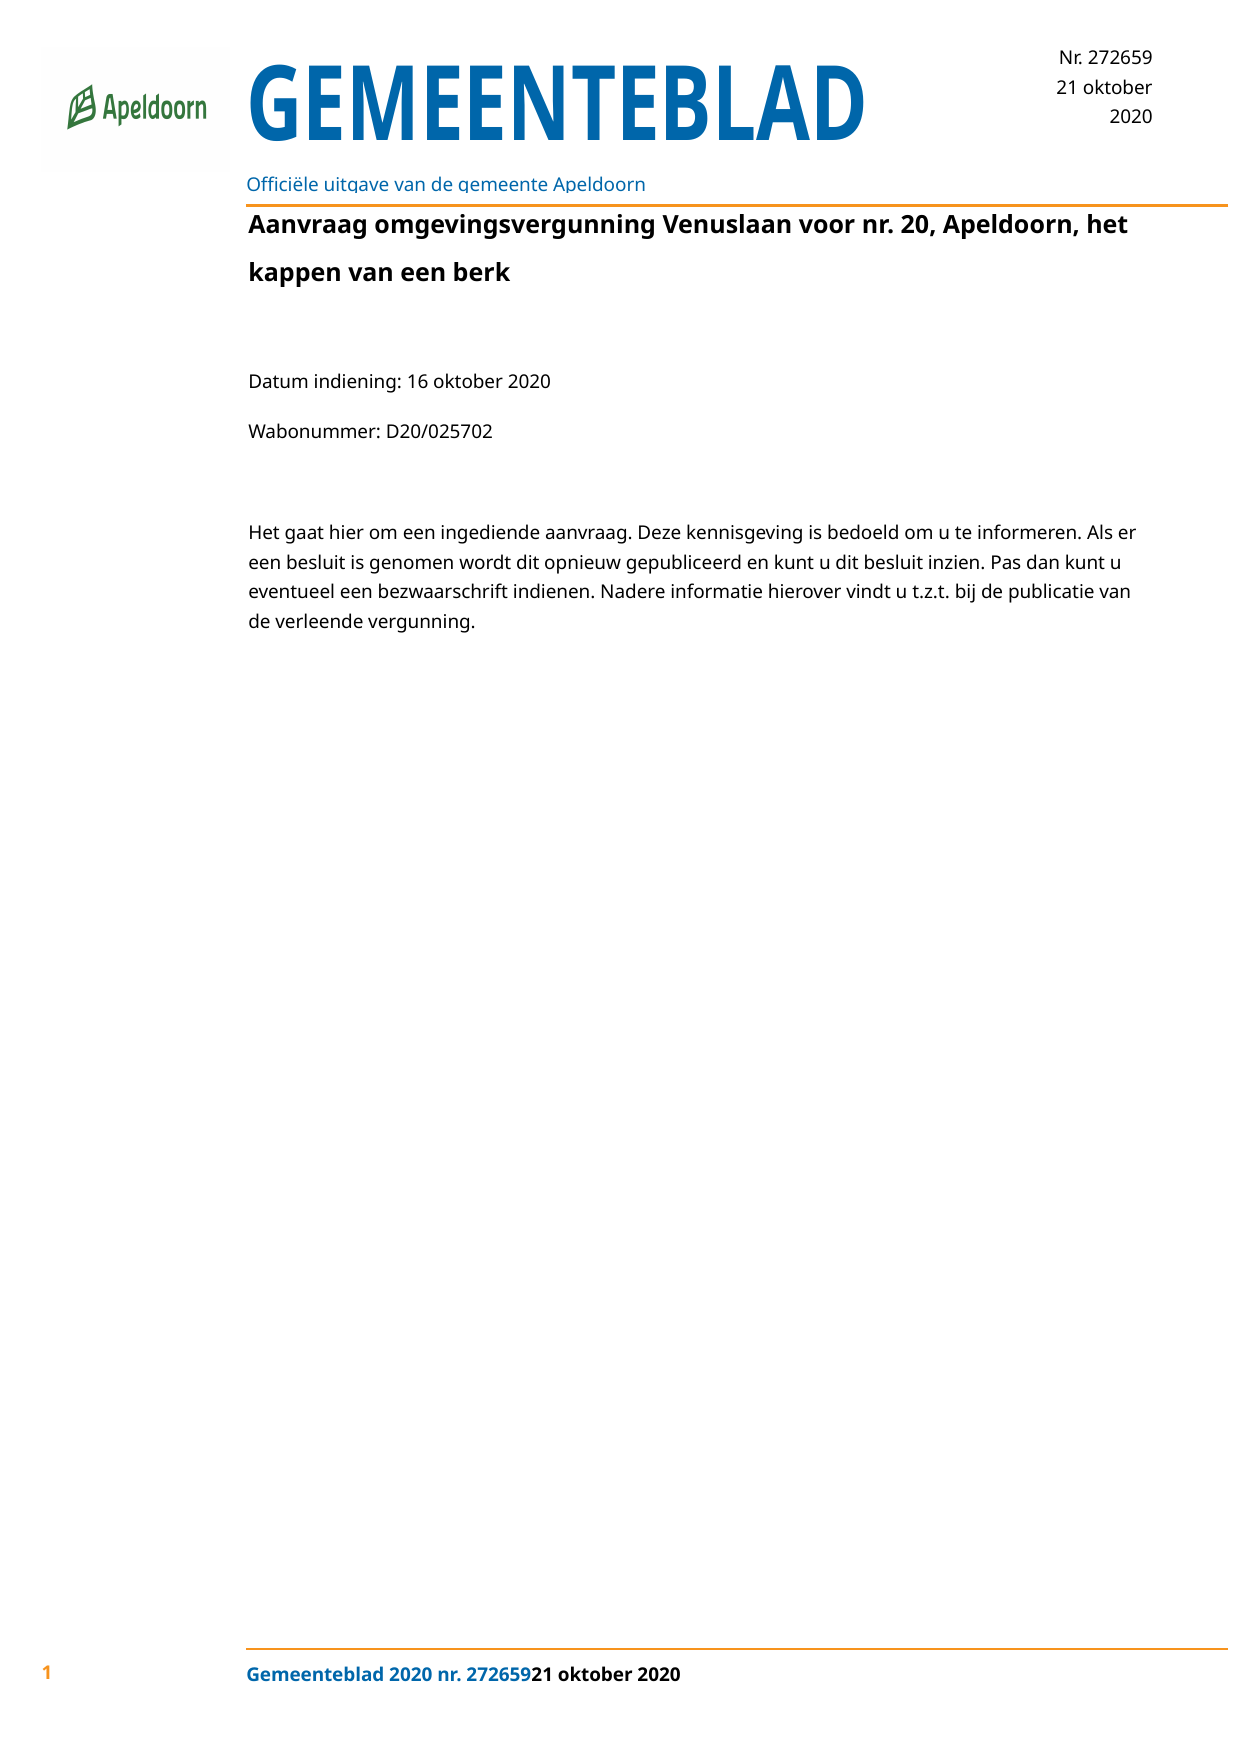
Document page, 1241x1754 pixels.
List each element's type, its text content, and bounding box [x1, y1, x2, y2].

text Het gaat hier om een ingediende aanvraag. Deze kennisgeving is bedoeld om u te informeren. Als er een besluit is genomen wordt dit opnieuw gepubliceerd en kunt u dit besluit inzien. Pas dan kunt u eventueel een bezwaarschrift indienen. Nadere informatie hierover vindt u t.z.t. bij de publicatie van de verleende vergunning. [248, 519, 1152, 634]
text Aanvraag omgevingsvergunning Venuslaan voor nr. 20, Apeldoorn, het kappen van een berk [248, 207, 1152, 288]
text Datum indiening: 16 oktober 2020 [248, 368, 1152, 394]
text Wabonummer: D20/025702 [248, 419, 1152, 444]
picture [41, 47, 231, 172]
